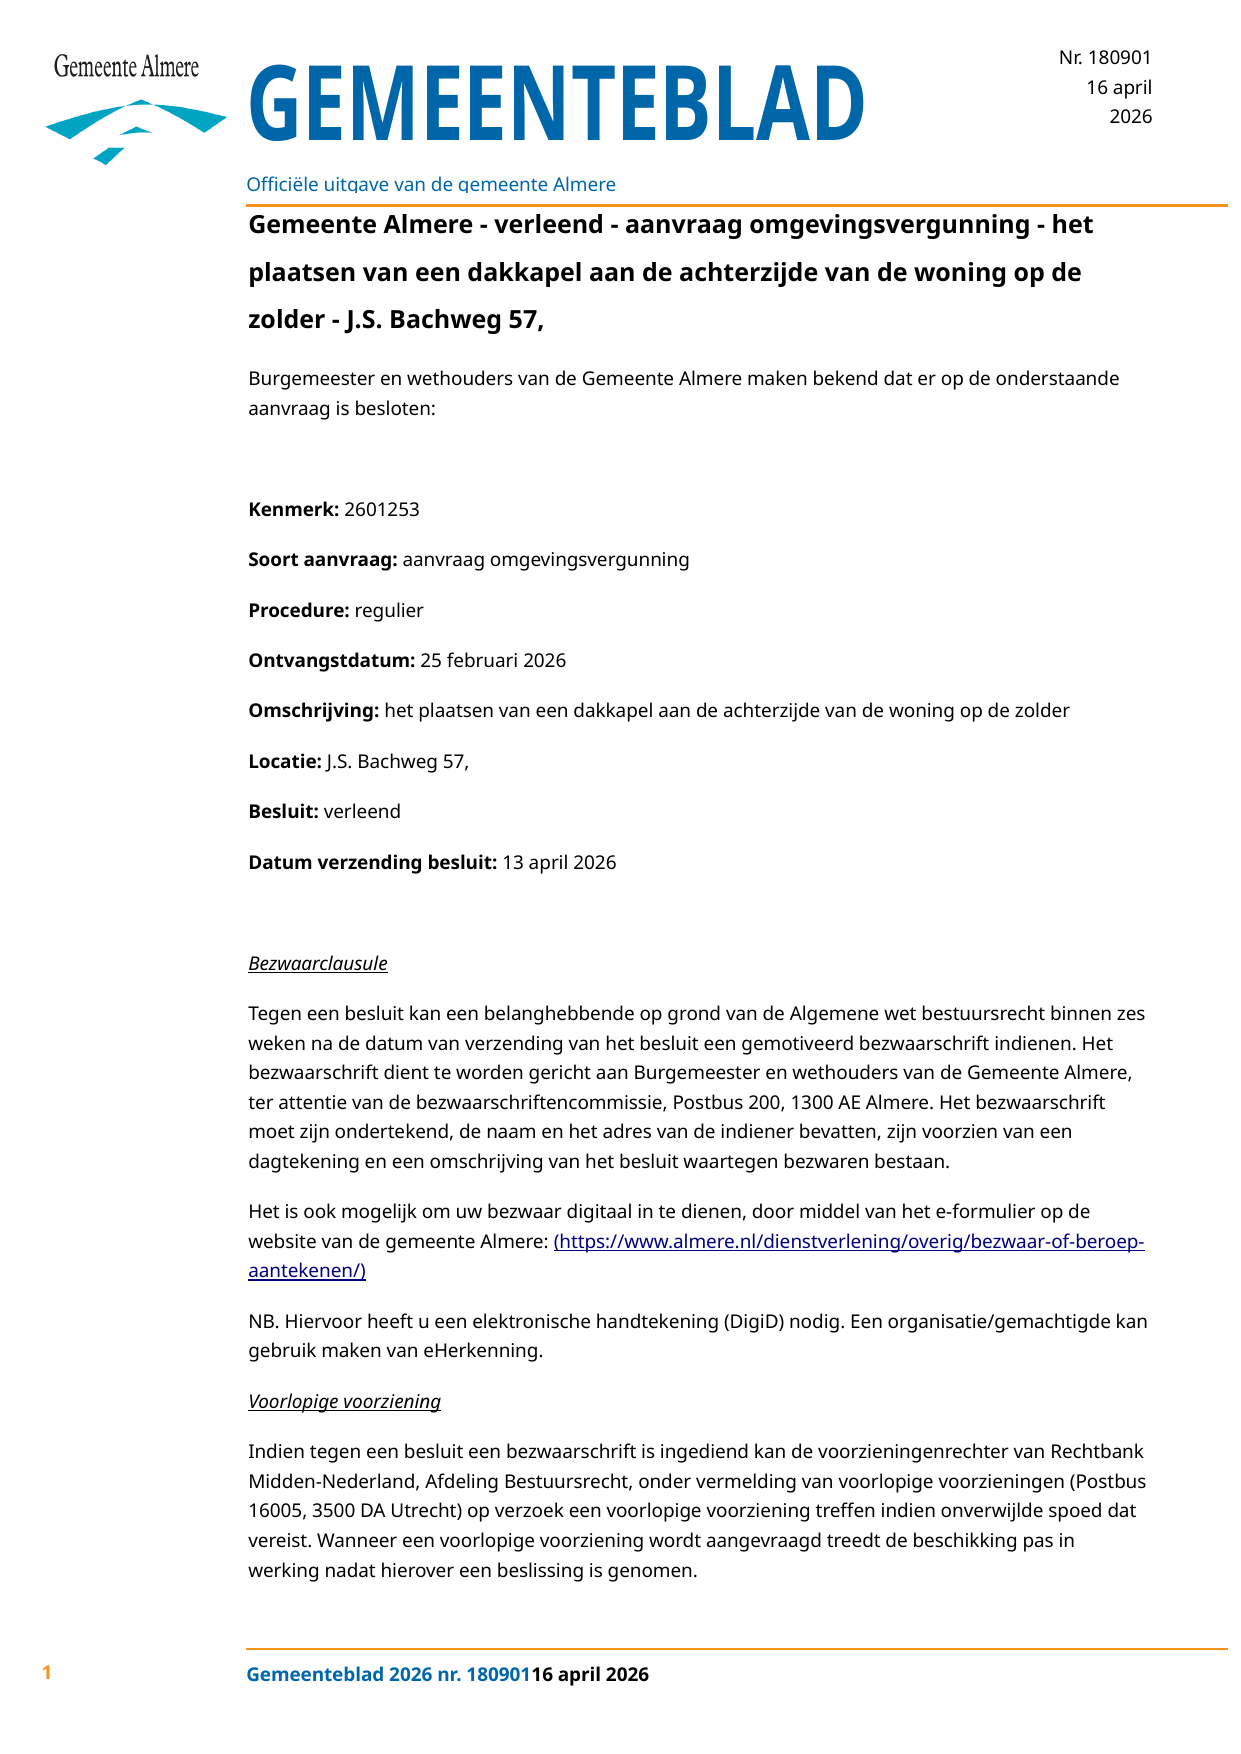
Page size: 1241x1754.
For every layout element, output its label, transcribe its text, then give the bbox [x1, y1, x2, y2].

text Kenmerk: 2601253 [248, 496, 1152, 522]
text Besluit: verleend [248, 798, 1152, 824]
picture [41, 47, 231, 172]
text Het is ook mogelijk om uw bezwaar digitaal in te dienen, door middel van het e-formulier op de website van de gemeente Almere: (https://www.almere.nl/dienstverlening/overig/bezwaar-of-beroep-aantekenen/) [248, 1198, 1152, 1283]
text Omschrijving: het plaatsen van een dakkapel aan de achterzijde van de woning op de zolder [248, 698, 1152, 723]
text Indien tegen een besluit een bezwaarschrift is ingediend kan de voorzieningenrechter van Rechtbank Midden-Nederland, Afdeling Bestuursrecht, onder vermelding van voorlopige voorzieningen (Postbus 16005, 3500 DA Utrecht) op verzoek een voorlopige voorziening treffen indien onverwijlde spoed dat vereist. Wanneer een voorlopige voorziening wordt aangevraagd treedt de beschikking pas in werking nadat hierover een beslissing is genomen. [248, 1438, 1152, 1582]
text Bezwaarclausule [248, 950, 1152, 975]
text Gemeente Almere - verleend - aanvraag omgevingsvergunning - het plaatsen van een dakkapel aan de achterzijde van de woning op de zolder - J.S. Bachweg 57, [248, 207, 1152, 336]
text Ontvangstdatum: 25 februari 2026 [248, 647, 1152, 673]
text Soort aanvraag: aanvraag omgevingsvergunning [248, 546, 1152, 572]
text Burgemeester en wethouders van de Gemeente Almere maken bekend dat er op de onderstaande aanvraag is besloten: [248, 366, 1152, 421]
text Tegen een besluit kan een belanghebbende op grond van de Algemene wet bestuursrecht binnen zes weken na de datum van verzending van het besluit een gemotiveerd bezwaarschrift indienen. Het bezwaarschrift dient te worden gericht aan Burgemeester en wethouders van de Gemeente Almere, ter attentie van de bezwaarschriftencommissie, Postbus 200, 1300 AE Almere. Het bezwaarschrift moet zijn ondertekend, de naam en het adres van de indiener bevatten, zijn voorzien van een dagtekening en een omschrijving van het besluit waartegen bezwaren bestaan. [248, 1000, 1152, 1174]
text Procedure: regulier [248, 597, 1152, 622]
text Voorlopige voorziening [248, 1388, 1152, 1414]
text NB. Hiervoor heeft u een elektronische handtekening (DigiD) nodig. Een organisatie/gemachtigde kan gebruik maken van eHerkenning. [248, 1308, 1152, 1363]
text Datum verzending besluit: 13 april 2026 [248, 849, 1152, 874]
text Locatie: J.S. Bachweg 57, [248, 748, 1152, 774]
